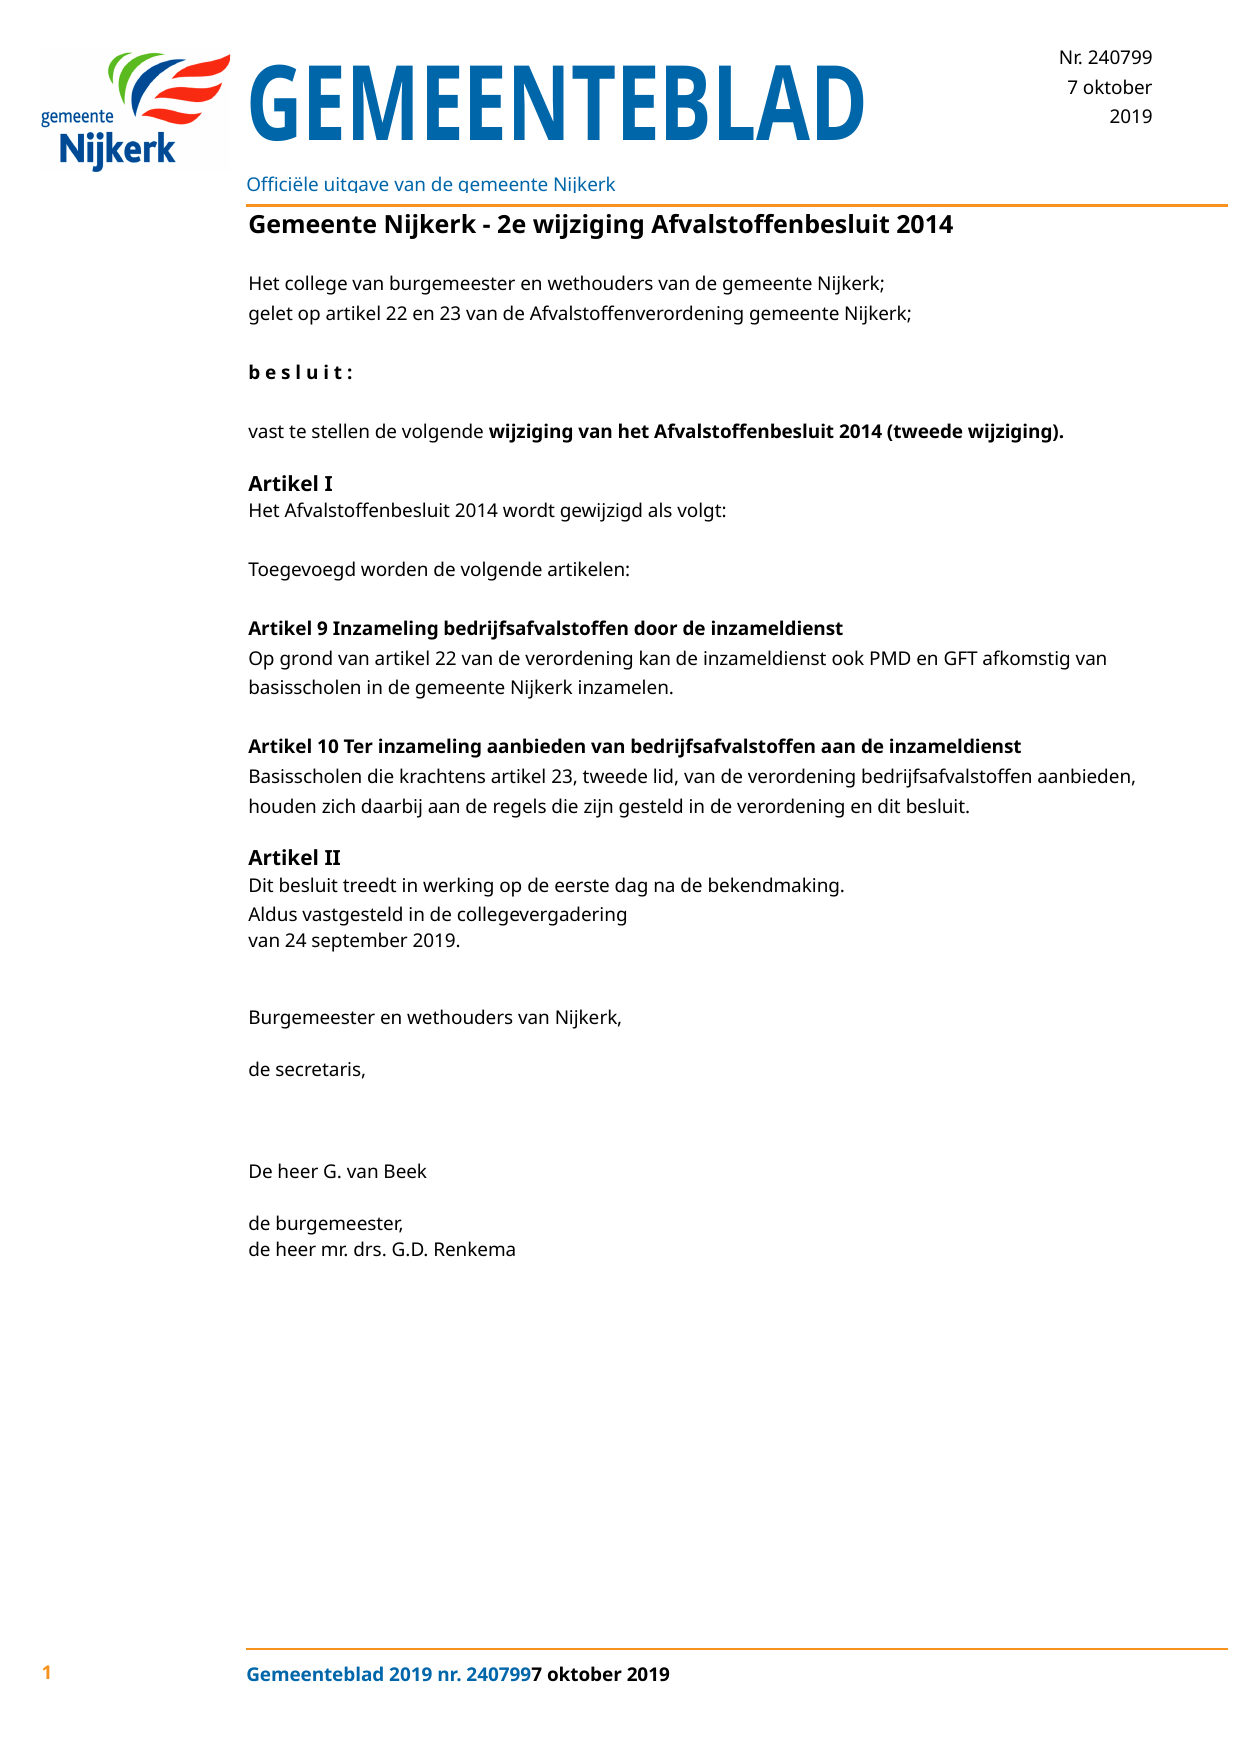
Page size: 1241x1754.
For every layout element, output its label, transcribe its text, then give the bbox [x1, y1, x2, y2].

text Het college van burgemeester en wethouders van de gemeente Nijkerk; [248, 270, 1152, 296]
text b e s l u i t : [248, 359, 1152, 385]
text Artikel II [248, 843, 1152, 872]
text Dit besluit treedt in werking op de eerste dag na de bekendmaking. [248, 872, 1152, 897]
text gelet op artikel 22 en 23 van de Afvalstoffenverordening gemeente Nijkerk; [248, 300, 1152, 326]
text de heer mr. drs. G.D. Renkema [248, 1236, 1152, 1262]
text Op grond van artikel 22 van de verordening kan de inzameldienst ook PMD en GFT afkomstig van basisscholen in de gemeente Nijkerk inzamelen. [248, 645, 1152, 700]
text Het Afvalstoffenbesluit 2014 wordt gewijzigd als volgt: [248, 497, 1152, 523]
text Aldus vastgesteld in de collegevergadering [248, 901, 1152, 927]
text Artikel 10 Ter inzameling aanbieden van bedrijfsafvalstoffen aan de inzameldienst [248, 734, 1152, 759]
picture [41, 47, 231, 172]
text de burgemeester, [248, 1210, 1152, 1236]
text Basisscholen die krachtens artikel 23, tweede lid, van de verordening bedrijfsafvalstoffen aanbieden, houden zich daarbij aan de regels die zijn gesteld in de verordening en dit besluit. [248, 763, 1152, 819]
text Artikel I [248, 469, 1152, 497]
text Artikel 9 Inzameling bedrijfsafvalstoffen door de inzameldienst [248, 615, 1152, 641]
text de secretaris, [248, 1056, 1152, 1081]
text Gemeente Nijkerk - 2e wijziging Afvalstoffenbesluit 2014 [248, 207, 1152, 241]
text Toegevoegd worden de volgende artikelen: [248, 556, 1152, 582]
text De heer G. van Beek [248, 1159, 1152, 1184]
text van 24 september 2019. [248, 927, 1152, 953]
text Burgemeester en wethouders van Nijkerk, [248, 1004, 1152, 1030]
text vast te stellen de volgende wijziging van het Afvalstoffenbesluit 2014 (tweede wijziging). [248, 418, 1152, 444]
